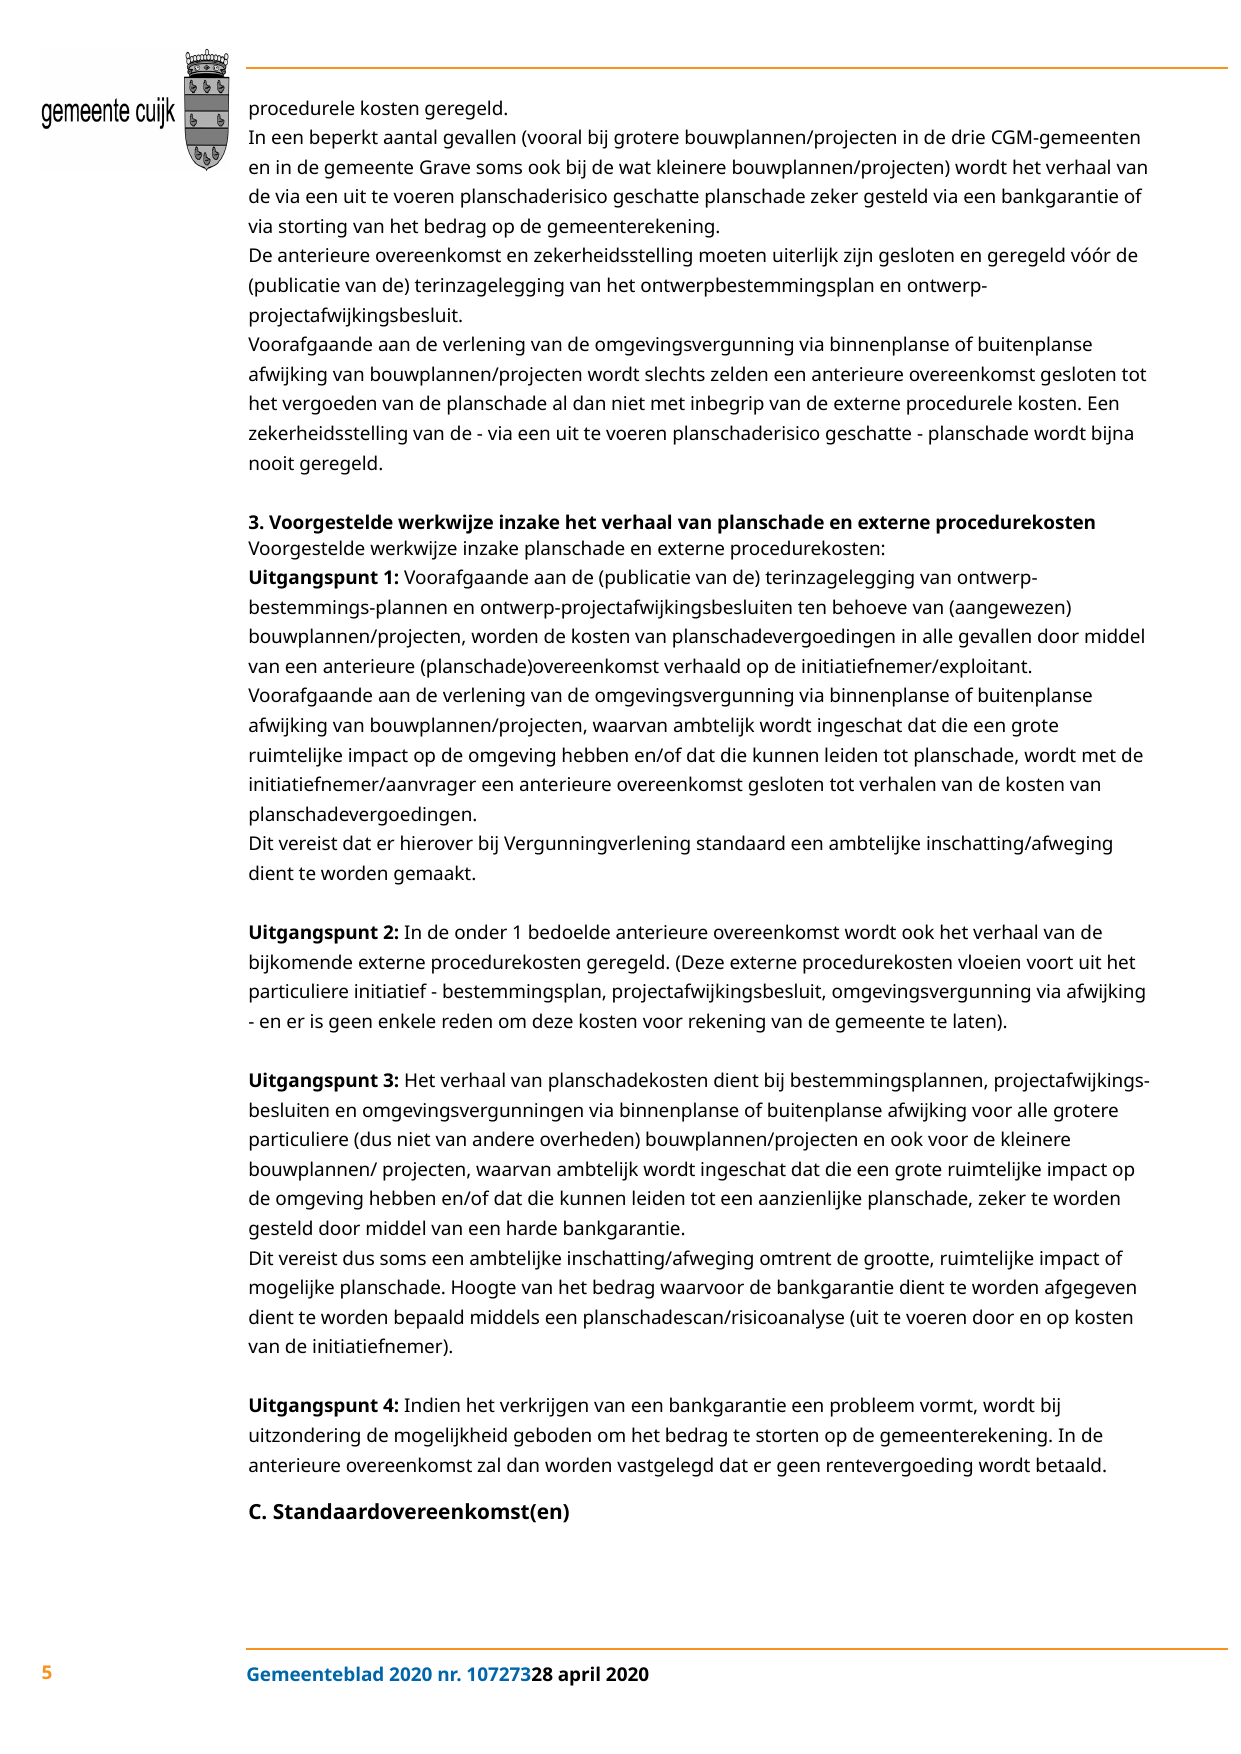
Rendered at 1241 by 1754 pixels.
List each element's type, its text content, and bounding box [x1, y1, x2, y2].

text C. Standaardovereenkomst(en) [248, 1497, 1152, 1526]
text Dit vereist dat er hierover bij Vergunningverlening standaard een ambtelijke inschatting/afweging dient te worden gemaakt. [248, 831, 1152, 886]
picture [41, 47, 231, 172]
text Dit vereist dus soms een ambtelijke inschatting/afweging omtrent de grootte, ruimtelijke impact of mogelijke planschade. Hoogte van het bedrag waarvoor de bankgarantie dient te worden afgegeven dient te worden bepaald middels een planschadescan/risicoanalyse (uit te voeren door en op kosten van de initiatiefnemer). [248, 1245, 1152, 1359]
text 3. Voorgestelde werkwijze inzake het verhaal van planschade en externe procedurekosten [248, 509, 1152, 535]
text Voorafgaande aan de verlening van de omgevingsvergunning via binnenplanse of buitenplanse afwijking van bouwplannen/projecten, waarvan ambtelijk wordt ingeschat dat die een grote ruimtelijke impact op de omgeving hebben en/of dat die kunnen leiden tot planschade, wordt met de initiatiefnemer/aanvrager een anterieure overeenkomst gesloten tot verhalen van de kosten van planschadevergoedingen. [248, 683, 1152, 827]
text Voorafgaande aan de verlening van de omgevingsvergunning via binnenplanse of buitenplanse afwijking van bouwplannen/projecten wordt slechts zelden een anterieure overeenkomst gesloten tot het vergoeden van de planschade al dan niet met inbegrip van de externe procedurele kosten. Een zekerheidsstelling van de - via een uit te voeren planschaderisico geschatte - planschade wordt bijna nooit geregeld. [248, 331, 1152, 476]
text Uitgangspunt 1: Voorafgaande aan de (publicatie van de) terinzagelegging van ontwerp-bestemmings-plannen en ontwerp-projectafwijkingsbesluiten ten behoeve van (aangewezen) bouwplannen/projecten, worden de kosten van planschadevergoedingen in alle gevallen door middel van een anterieure (planschade)overeenkomst verhaald op de initiatiefnemer/exploitant. [248, 564, 1152, 679]
text procedurele kosten geregeld. [248, 95, 1152, 121]
text Voorgestelde werkwijze inzake planschade en externe procedurekosten: [248, 535, 1152, 560]
text Uitgangspunt 2: In de onder 1 bedoelde anterieure overeenkomst wordt ook het verhaal van de bijkomende externe procedurekosten geregeld. (Deze externe procedurekosten vloeien voort uit het particuliere initiatief - bestemmingsplan, projectafwijkingsbesluit, omgevingsvergunning via afwijking - en er is geen enkele reden om deze kosten voor rekening van de gemeente te laten). [248, 919, 1152, 1034]
text Uitgangspunt 4: Indien het verkrijgen van een bankgarantie een probleem vormt, wordt bij uitzondering de mogelijkheid geboden om het bedrag te storten op de gemeenterekening. In de anterieure overeenkomst zal dan worden vastgelegd dat er geen rentevergoeding wordt betaald. [248, 1393, 1152, 1477]
text In een beperkt aantal gevallen (vooral bij grotere bouwplannen/projecten in de drie CGM-gemeenten en in de gemeente Grave soms ook bij de wat kleinere bouwplannen/projecten) wordt het verhaal van de via een uit te voeren planschaderisico geschatte planschade zeker gesteld via een bankgarantie of via storting van het bedrag op de gemeenterekening. [248, 124, 1152, 239]
text Uitgangspunt 3: Het verhaal van planschadekosten dient bij bestemmingsplannen, projectafwijkings-besluiten en omgevingsvergunningen via binnenplanse of buitenplanse afwijking voor alle grotere particuliere (dus niet van andere overheden) bouwplannen/projecten en ook voor de kleinere bouwplannen/ projecten, waarvan ambtelijk wordt ingeschat dat die een grote ruimtelijke impact op de omgeving hebben en/of dat die kunnen leiden tot een aanzienlijke planschade, zeker te worden gesteld door middel van een harde bankgarantie. [248, 1067, 1152, 1241]
text De anterieure overeenkomst en zekerheidsstelling moeten uiterlijk zijn gesloten en geregeld vóór de (publicatie van de) terinzagelegging van het ontwerpbestemmingsplan en ontwerp-projectafwijkingsbesluit. [248, 243, 1152, 328]
